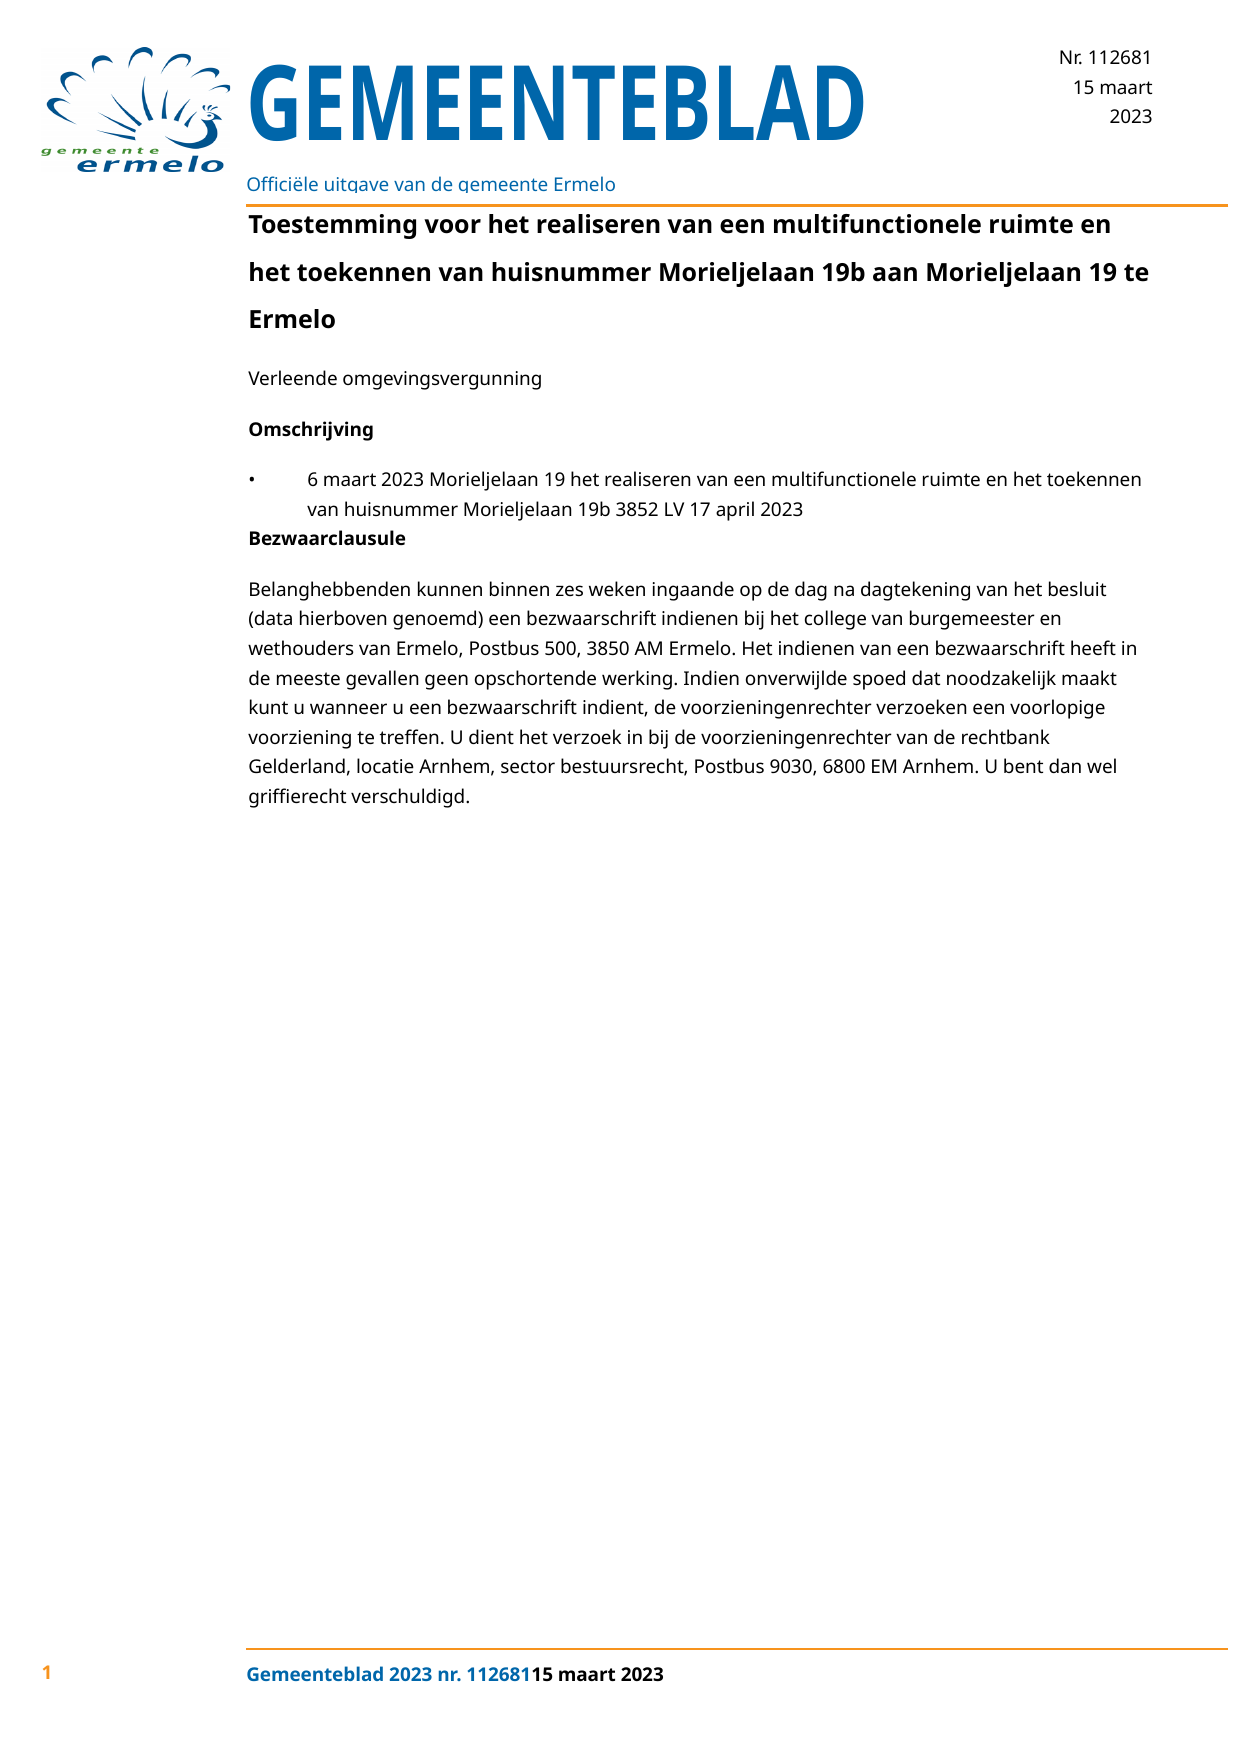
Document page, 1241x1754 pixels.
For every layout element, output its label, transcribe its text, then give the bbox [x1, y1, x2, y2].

list 6 maart 2023 Morieljelaan 19 het realiseren van een multifunctionele ruimte en het toekennen van huisnummer Morieljelaan 19b 3852 LV 17 april 2023 [248, 466, 1152, 522]
text Belanghebbenden kunnen binnen zes weken ingaande op de dag na dagtekening van het besluit (data hierboven genoemd) een bezwaarschrift indienen bij het college van burgemeester en wethouders van Ermelo, Postbus 500, 3850 AM Ermelo. Het indienen van een bezwaarschrift heeft in de meeste gevallen geen opschortende werking. Indien onverwijlde spoed dat noodzakelijk maakt kunt u wanneer u een bezwaarschrift indient, de voorzieningenrechter verzoeken een voorlopige voorziening te treffen. U dient het verzoek in bij de voorzieningenrechter van de rechtbank Gelderland, locatie Arnhem, sector bestuursrecht, Postbus 9030, 6800 EM Arnhem. U bent dan wel griffierecht verschuldigd. [248, 576, 1152, 809]
picture [41, 47, 231, 172]
text Bezwaarclausule [248, 526, 1152, 551]
text Omschrijving [248, 416, 1152, 442]
text Verleende omgevingsvergunning [248, 366, 1152, 391]
text Toestemming voor het realiseren van een multifunctionele ruimte en het toekennen van huisnummer Morieljelaan 19b aan Morieljelaan 19 te Ermelo [248, 207, 1152, 336]
